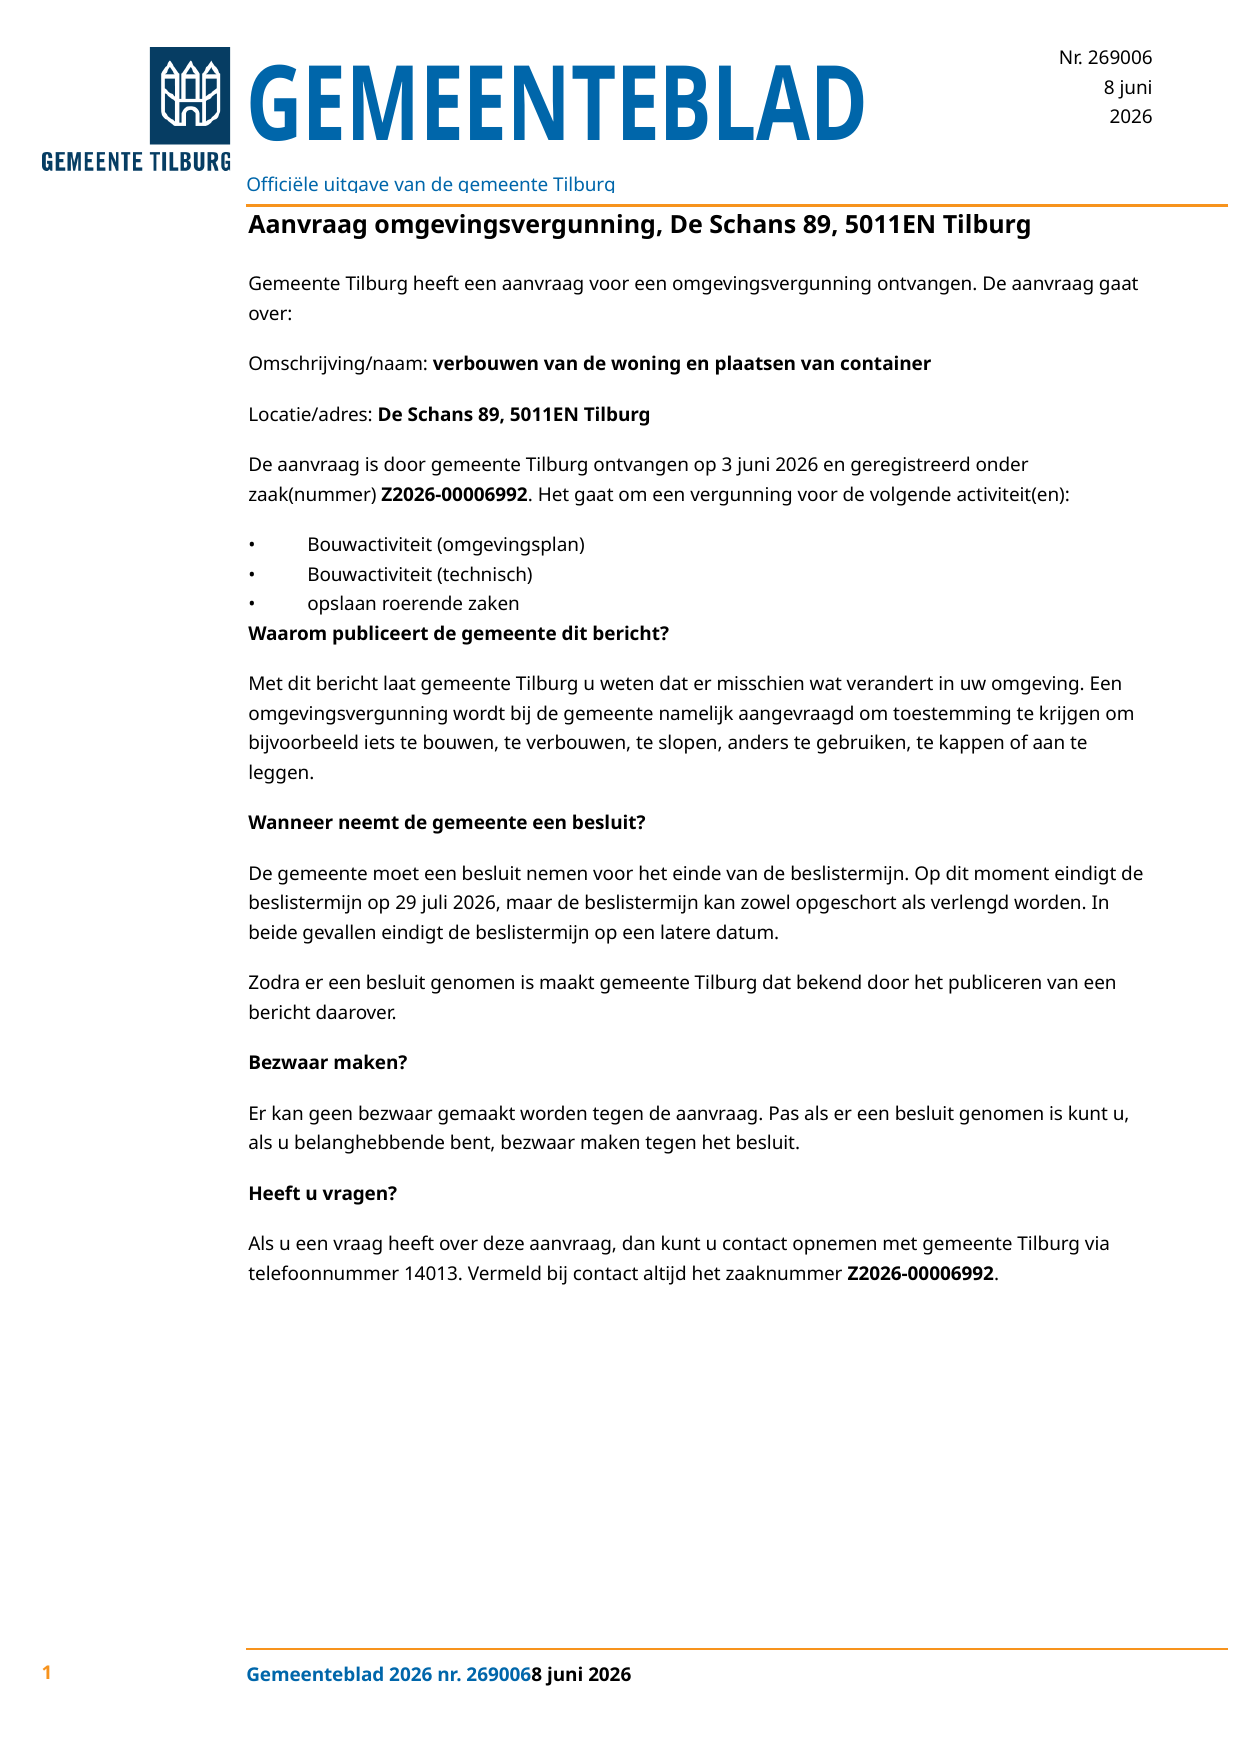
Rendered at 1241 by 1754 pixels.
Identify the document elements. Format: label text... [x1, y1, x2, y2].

text Gemeente Tilburg heeft een aanvraag voor een omgevingsvergunning ontvangen. De aanvraag gaat over: [248, 270, 1152, 326]
list Bouwactiviteit (technisch) [248, 561, 1152, 586]
text De gemeente moet een besluit nemen voor het einde van de beslistermijn. Op dit moment eindigt de beslistermijn op 29 juli 2026, maar de beslistermijn kan zowel opgeschort als verlengd worden. In beide gevallen eindigt de beslistermijn op een latere datum. [248, 860, 1152, 945]
text Locatie/adres: De Schans 89, 5011EN Tilburg [248, 401, 1152, 426]
text Bezwaar maken? [248, 1049, 1152, 1075]
text Zodra er een besluit genomen is maakt gemeente Tilburg dat bekend door het publiceren van een bericht daarover. [248, 969, 1152, 1025]
text Waarom publiceert de gemeente dit bericht? [248, 620, 1152, 646]
list opslaan roerende zaken [248, 590, 1152, 616]
list Bouwactiviteit (omgevingsplan) [248, 531, 1152, 557]
text Als u een vraag heeft over deze aanvraag, dan kunt u contact opnemen met gemeente Tilburg via telefoonnummer 14013. Vermeld bij contact altijd het zaaknummer Z2026-00006992. [248, 1230, 1152, 1286]
picture [41, 47, 231, 172]
text Er kan geen bezwaar gemaakt worden tegen de aanvraag. Pas als er een besluit genomen is kunt u, als u belanghebbende bent, bezwaar maken tegen het besluit. [248, 1100, 1152, 1155]
text De aanvraag is door gemeente Tilburg ontvangen op 3 juni 2026 en geregistreerd onder zaak(nummer) Z2026-00006992. Het gaat om een vergunning voor de volgende activiteit(en): [248, 451, 1152, 506]
text Met dit bericht laat gemeente Tilburg u weten dat er misschien wat verandert in uw omgeving. Een omgevingsvergunning wordt bij de gemeente namelijk aangevraagd om toestemming te krijgen om bijvoorbeeld iets te bouwen, te verbouwen, te slopen, anders te gebruiken, te kappen of aan te leggen. [248, 670, 1152, 785]
text Aanvraag omgevingsvergunning, De Schans 89, 5011EN Tilburg [248, 207, 1152, 241]
text Omschrijving/naam: verbouwen van de woning en plaatsen van container [248, 350, 1152, 376]
text Wanneer neemt de gemeente een besluit? [248, 809, 1152, 835]
text Heeft u vragen? [248, 1180, 1152, 1206]
